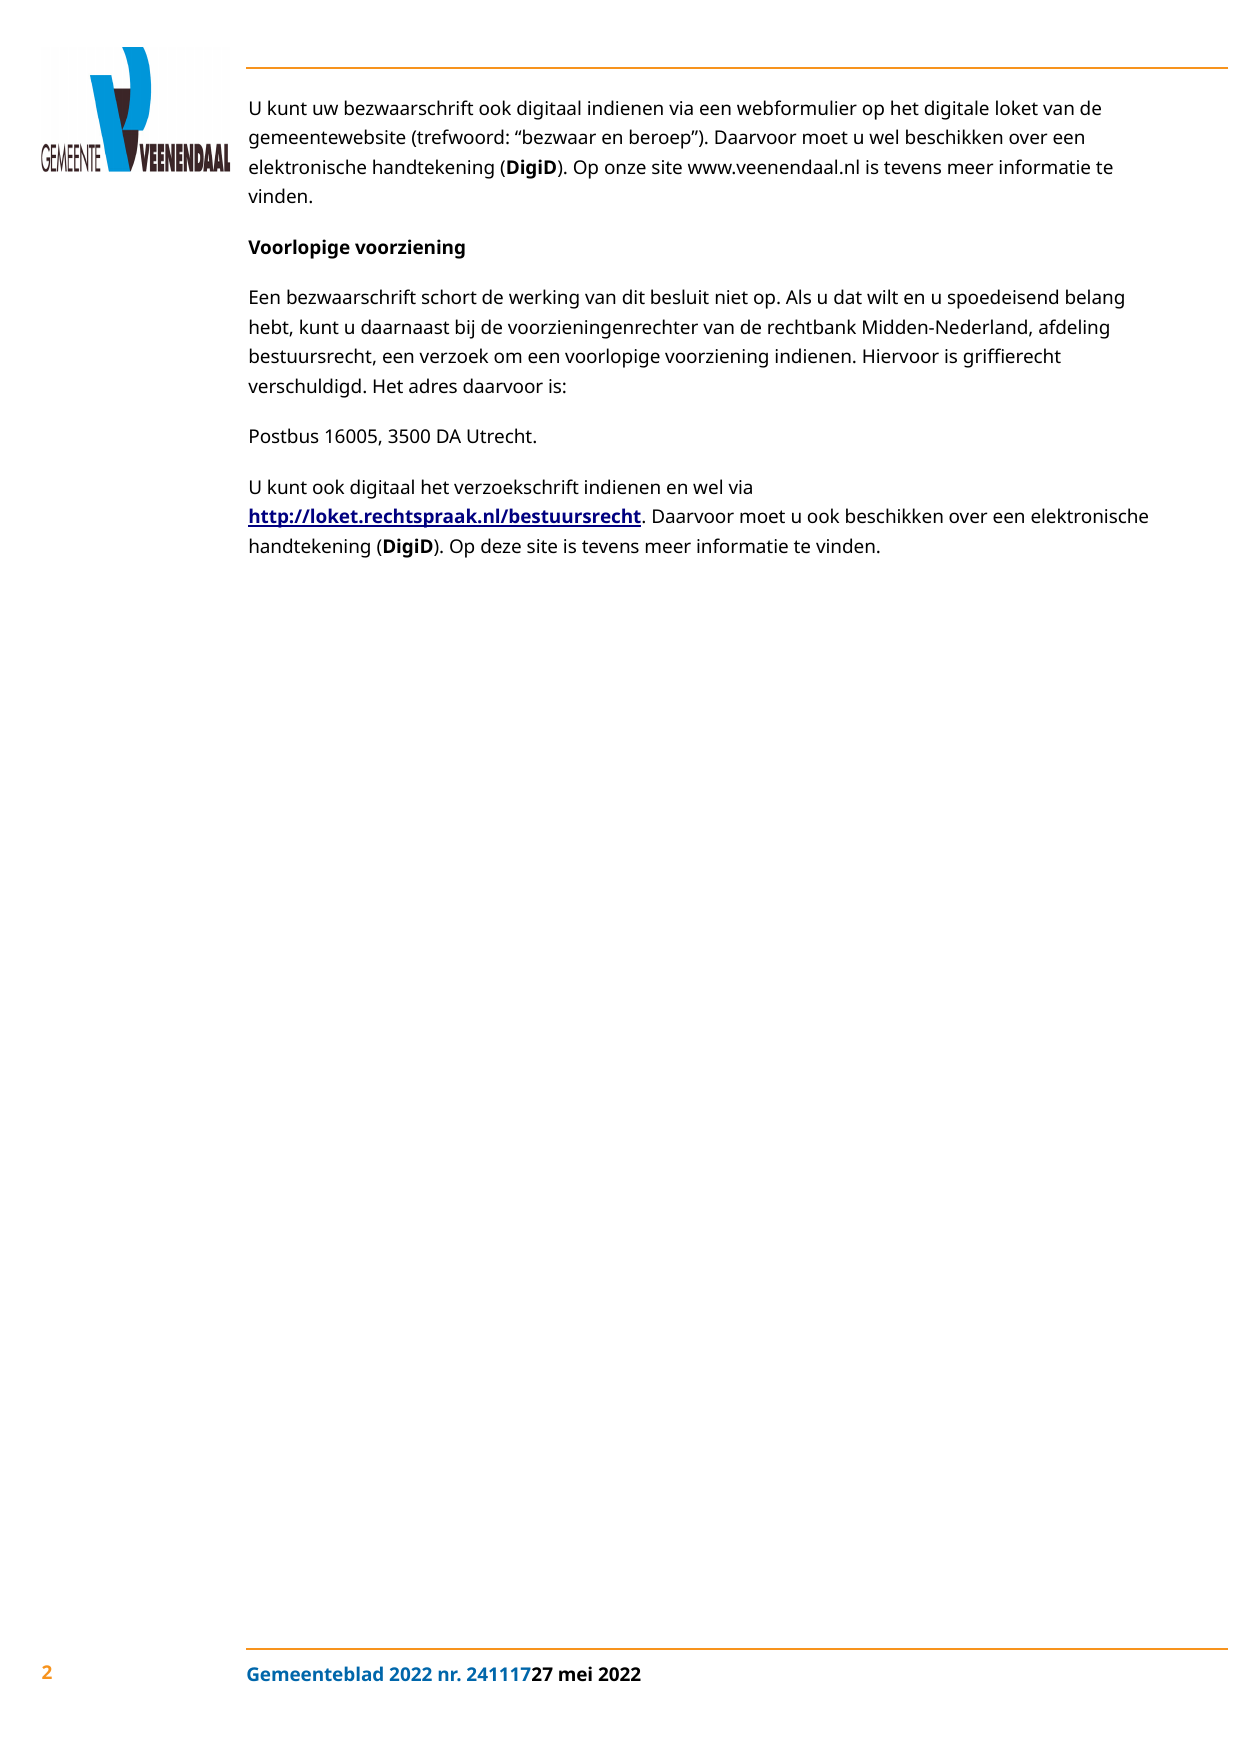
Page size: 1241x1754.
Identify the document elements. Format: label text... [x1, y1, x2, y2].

picture [123, 47, 231, 172]
text Voorlopige voorziening [248, 234, 1152, 260]
text Een bezwaarschrift schort de werking van dit besluit niet op. Als u dat wilt en u spoedeisend belang hebt, kunt u daarnaast bij de voorzieningenrechter van de rechtbank Midden-Nederland, afdeling bestuursrecht, een verzoek om een voorlopige voorziening indienen. Hiervoor is griffierecht verschuldigd. Het adres daarvoor is: [248, 284, 1152, 399]
text U kunt ook digitaal het verzoekschrift indienen en wel via http://loket.rechtspraak.nl/bestuursrecht. Daarvoor moet u ook beschikken over een elektronische handtekening (DigiD). Op deze site is tevens meer informatie te vinden. [248, 474, 1152, 559]
text Postbus 16005, 3500 DA Utrecht. [248, 423, 1152, 449]
picture [41, 47, 130, 172]
text U kunt uw bezwaarschrift ook digitaal indienen via een webformulier op het digitale loket van de gemeentewebsite (trefwoord: “bezwaar en beroep”). Daarvoor moet u wel beschikken over een elektronische handtekening (DigiD). Op onze site www.veenendaal.nl is tevens meer informatie te vinden. [248, 95, 1152, 209]
